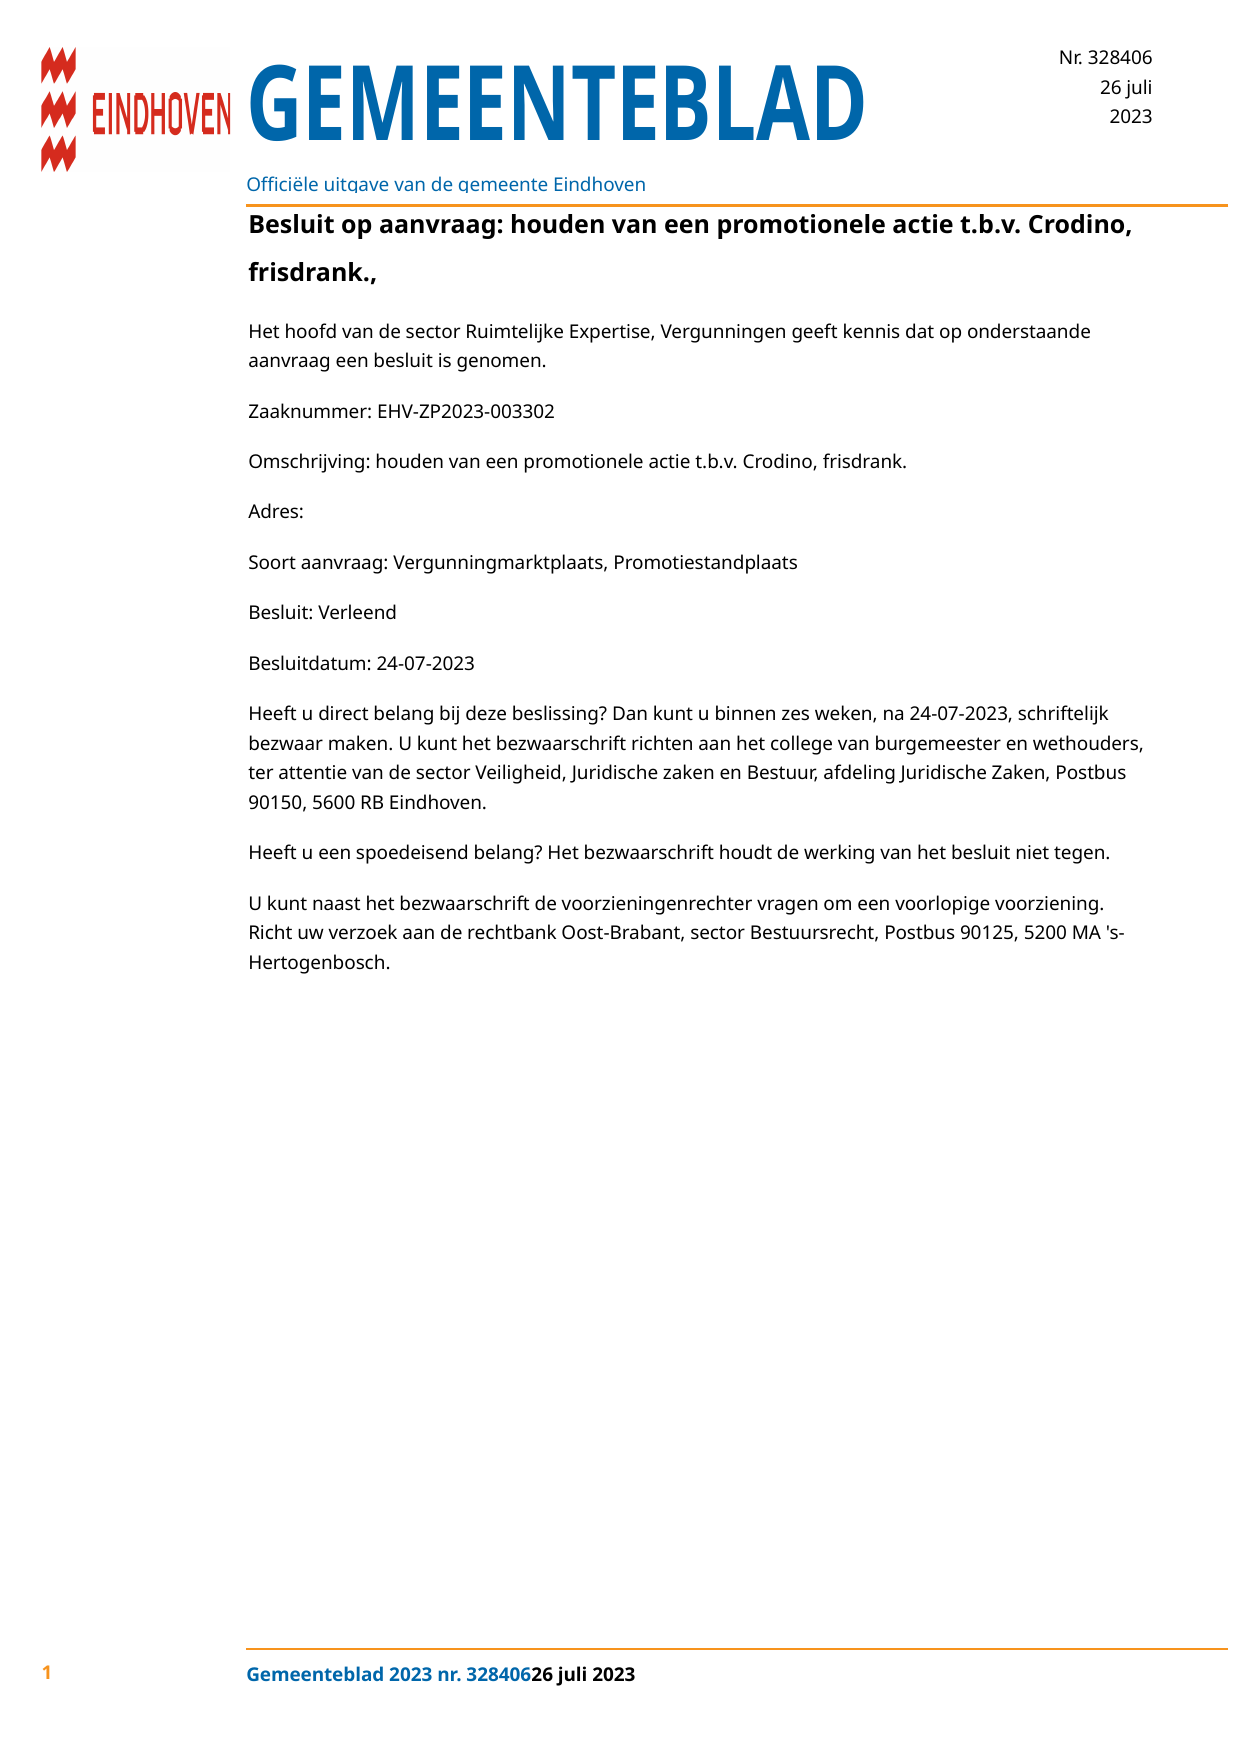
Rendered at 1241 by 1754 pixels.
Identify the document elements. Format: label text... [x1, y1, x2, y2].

text Adres: [248, 499, 1152, 524]
text U kunt naast het bezwaarschrift de voorzieningenrechter vragen om een voorlopige voorziening. Richt uw verzoek aan de rechtbank Oost-Brabant, sector Bestuursrecht, Postbus 90125, 5200 MA 's-Hertogenbosch. [248, 890, 1152, 975]
text Heeft u een spoedeisend belang? Het bezwaarschrift houdt de werking van het besluit niet tegen. [248, 839, 1152, 865]
text Besluit: Verleend [248, 599, 1152, 625]
text Zaaknummer: EHV-ZP2023-003302 [248, 398, 1152, 424]
text Besluitdatum: 24-07-2023 [248, 650, 1152, 676]
text Omschrijving: houden van een promotionele actie t.b.v. Crodino, frisdrank. [248, 448, 1152, 474]
text Het hoofd van de sector Ruimtelijke Expertise, Vergunningen geeft kennis dat op onderstaande aanvraag een besluit is genomen. [248, 318, 1152, 373]
text Heeft u direct belang bij deze beslissing? Dan kunt u binnen zes weken, na 24-07-2023, schriftelijk bezwaar maken. U kunt het bezwaarschrift richten aan het college van burgemeester en wethouders, ter attentie van de sector Veiligheid, Juridische zaken en Bestuur, afdeling Juridische Zaken, Postbus 90150, 5600 RB Eindhoven. [248, 700, 1152, 815]
text Besluit op aanvraag: houden van een promotionele actie t.b.v. Crodino, frisdrank., [248, 207, 1152, 288]
text Soort aanvraag: Vergunningmarktplaats, Promotiestandplaats [248, 549, 1152, 575]
picture [41, 47, 231, 172]
